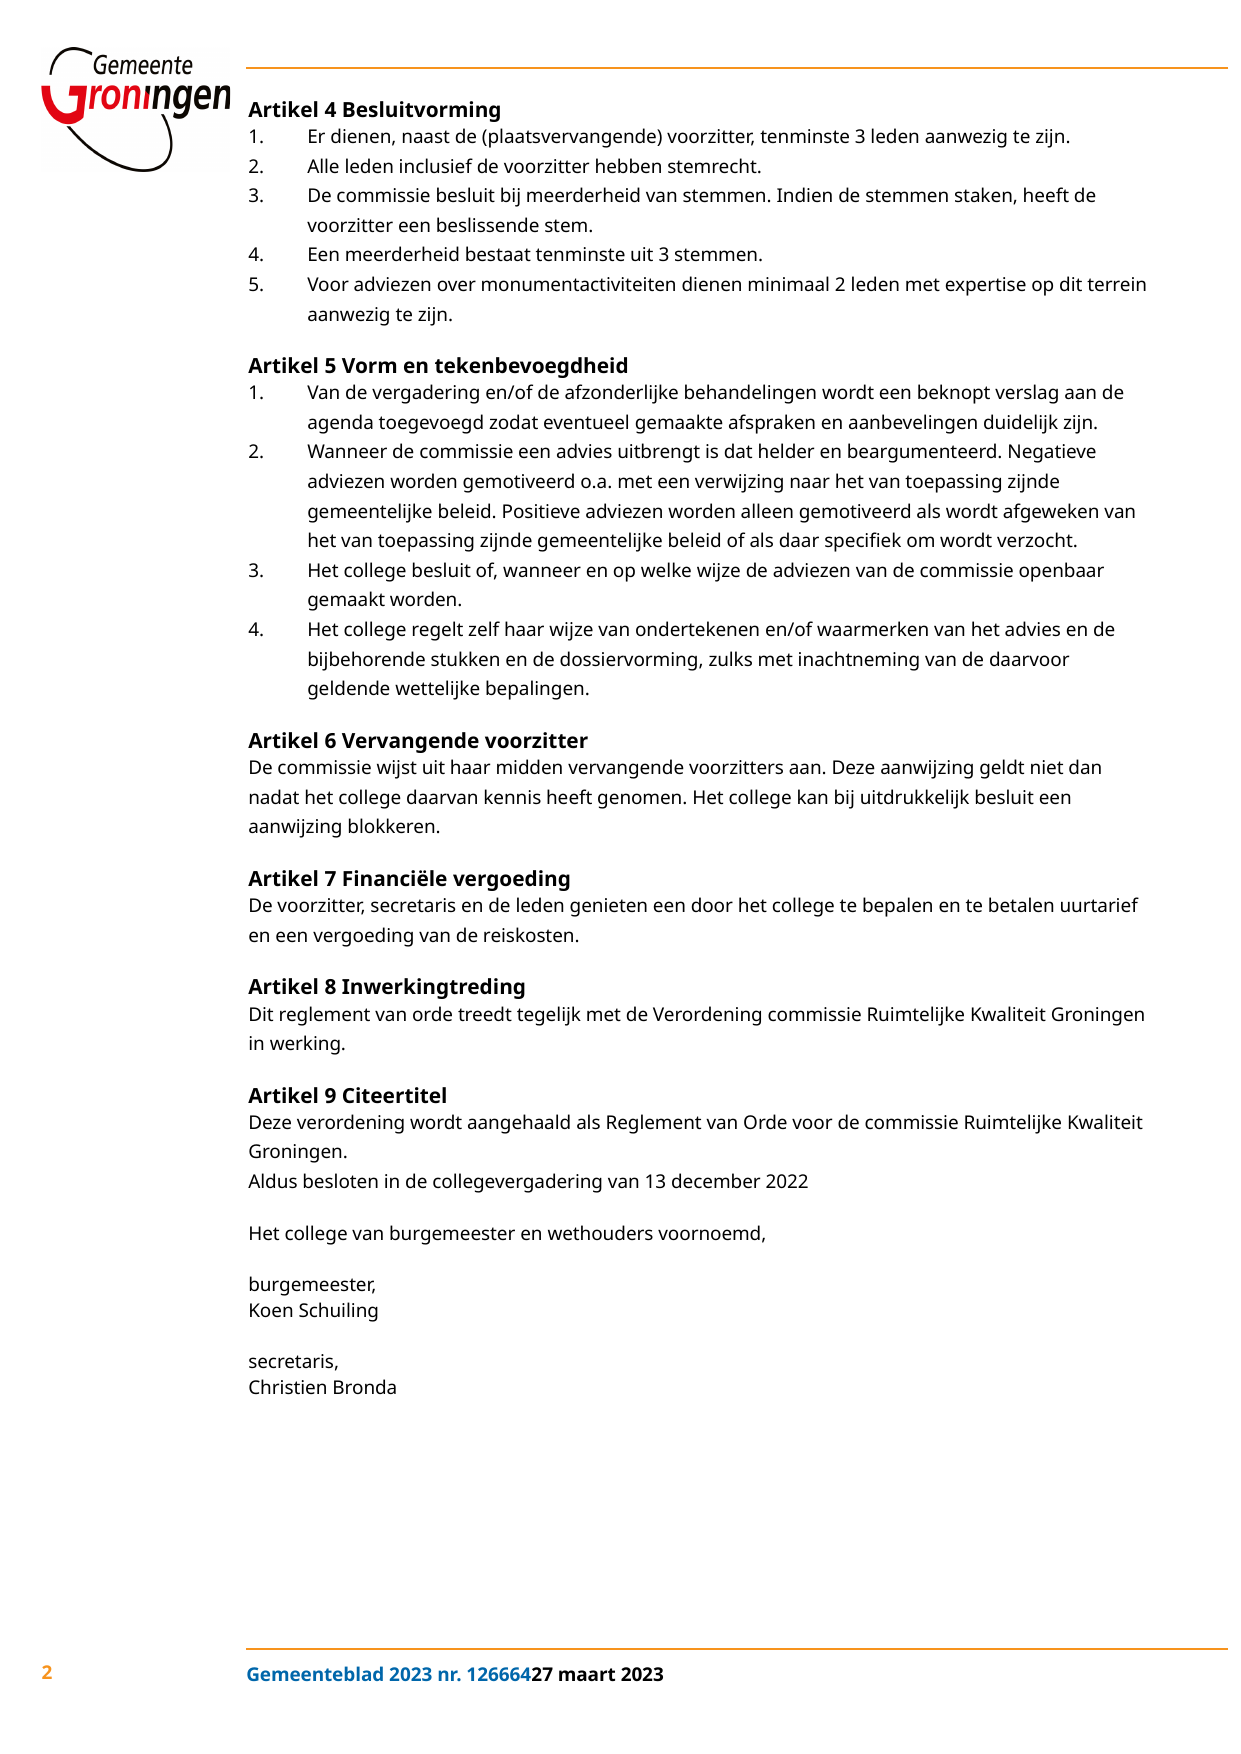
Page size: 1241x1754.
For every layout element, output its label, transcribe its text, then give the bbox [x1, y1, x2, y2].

text Artikel 8 Inwerkingtreding [248, 972, 1152, 1001]
list Het college regelt zelf haar wijze van ondertekenen en/of waarmerken van het advies en de bijbehorende stukken en de dossiervorming, zulks met inachtneming van de daarvoor geldende wettelijke bepalingen. [248, 616, 1152, 701]
text burgemeester, [248, 1271, 1152, 1297]
text Artikel 5 Vorm en tekenbevoegdheid [248, 351, 1152, 379]
text Aldus besloten in de collegevergadering van 13 december 2022 [248, 1168, 1152, 1194]
text Artikel 7 Financiële vergoeding [248, 864, 1152, 892]
list Alle leden inclusief de voorzitter hebben stemrecht. [248, 153, 1152, 178]
text Artikel 4 Besluitvorming [248, 95, 1152, 123]
text Artikel 6 Vervangende voorzitter [248, 726, 1152, 754]
list Het college besluit of, wanneer en op welke wijze de adviezen van de commissie openbaar gemaakt worden. [248, 557, 1152, 612]
text secretaris, [248, 1348, 1152, 1374]
text Het college van burgemeester en wethouders voornoemd, [248, 1220, 1152, 1246]
list Een meerderheid bestaat tenminste uit 3 stemmen. [248, 242, 1152, 267]
list De commissie besluit bij meerderheid van stemmen. Indien de stemmen staken, heeft de voorzitter een beslissende stem. [248, 182, 1152, 238]
list Er dienen, naast de (plaatsvervangende) voorzitter, tenminste 3 leden aanwezig te zijn. [248, 123, 1152, 149]
text Deze verordening wordt aangehaald als Reglement van Orde voor de commissie Ruimtelijke Kwaliteit Groningen. [248, 1109, 1152, 1164]
text Koen Schuiling [248, 1297, 1152, 1323]
text Artikel 9 Citeertitel [248, 1081, 1152, 1109]
list Voor adviezen over monumentactiviteiten dienen minimaal 2 leden met expertise op dit terrein aanwezig te zijn. [248, 271, 1152, 326]
list Van de vergadering en/of de afzonderlijke behandelingen wordt een beknopt verslag aan de agenda toegevoegd zodat eventueel gemaakte afspraken en aanbevelingen duidelijk zijn. [248, 379, 1152, 435]
text Dit reglement van orde treedt tegelijk met de Verordening commissie Ruimtelijke Kwaliteit Groningen in werking. [248, 1001, 1152, 1056]
list Wanneer de commissie een advies uitbrengt is dat helder en beargumenteerd. Negatieve adviezen worden gemotiveerd o.a. met een verwijzing naar het van toepassing zijnde gemeentelijke beleid. Positieve adviezen worden alleen gemotiveerd als wordt afgeweken van het van toepassing zijnde gemeentelijke beleid of als daar specifiek om wordt verzocht. [248, 439, 1152, 553]
text De voorzitter, secretaris en de leden genieten een door het college te bepalen en te betalen uurtarief en een vergoeding van de reiskosten. [248, 892, 1152, 948]
picture [41, 47, 231, 172]
text Christien Bronda [248, 1374, 1152, 1400]
text De commissie wijst uit haar midden vervangende voorzitters aan. Deze aanwijzing geldt niet dan nadat het college daarvan kennis heeft genomen. Het college kan bij uitdrukkelijk besluit een aanwijzing blokkeren. [248, 754, 1152, 839]
